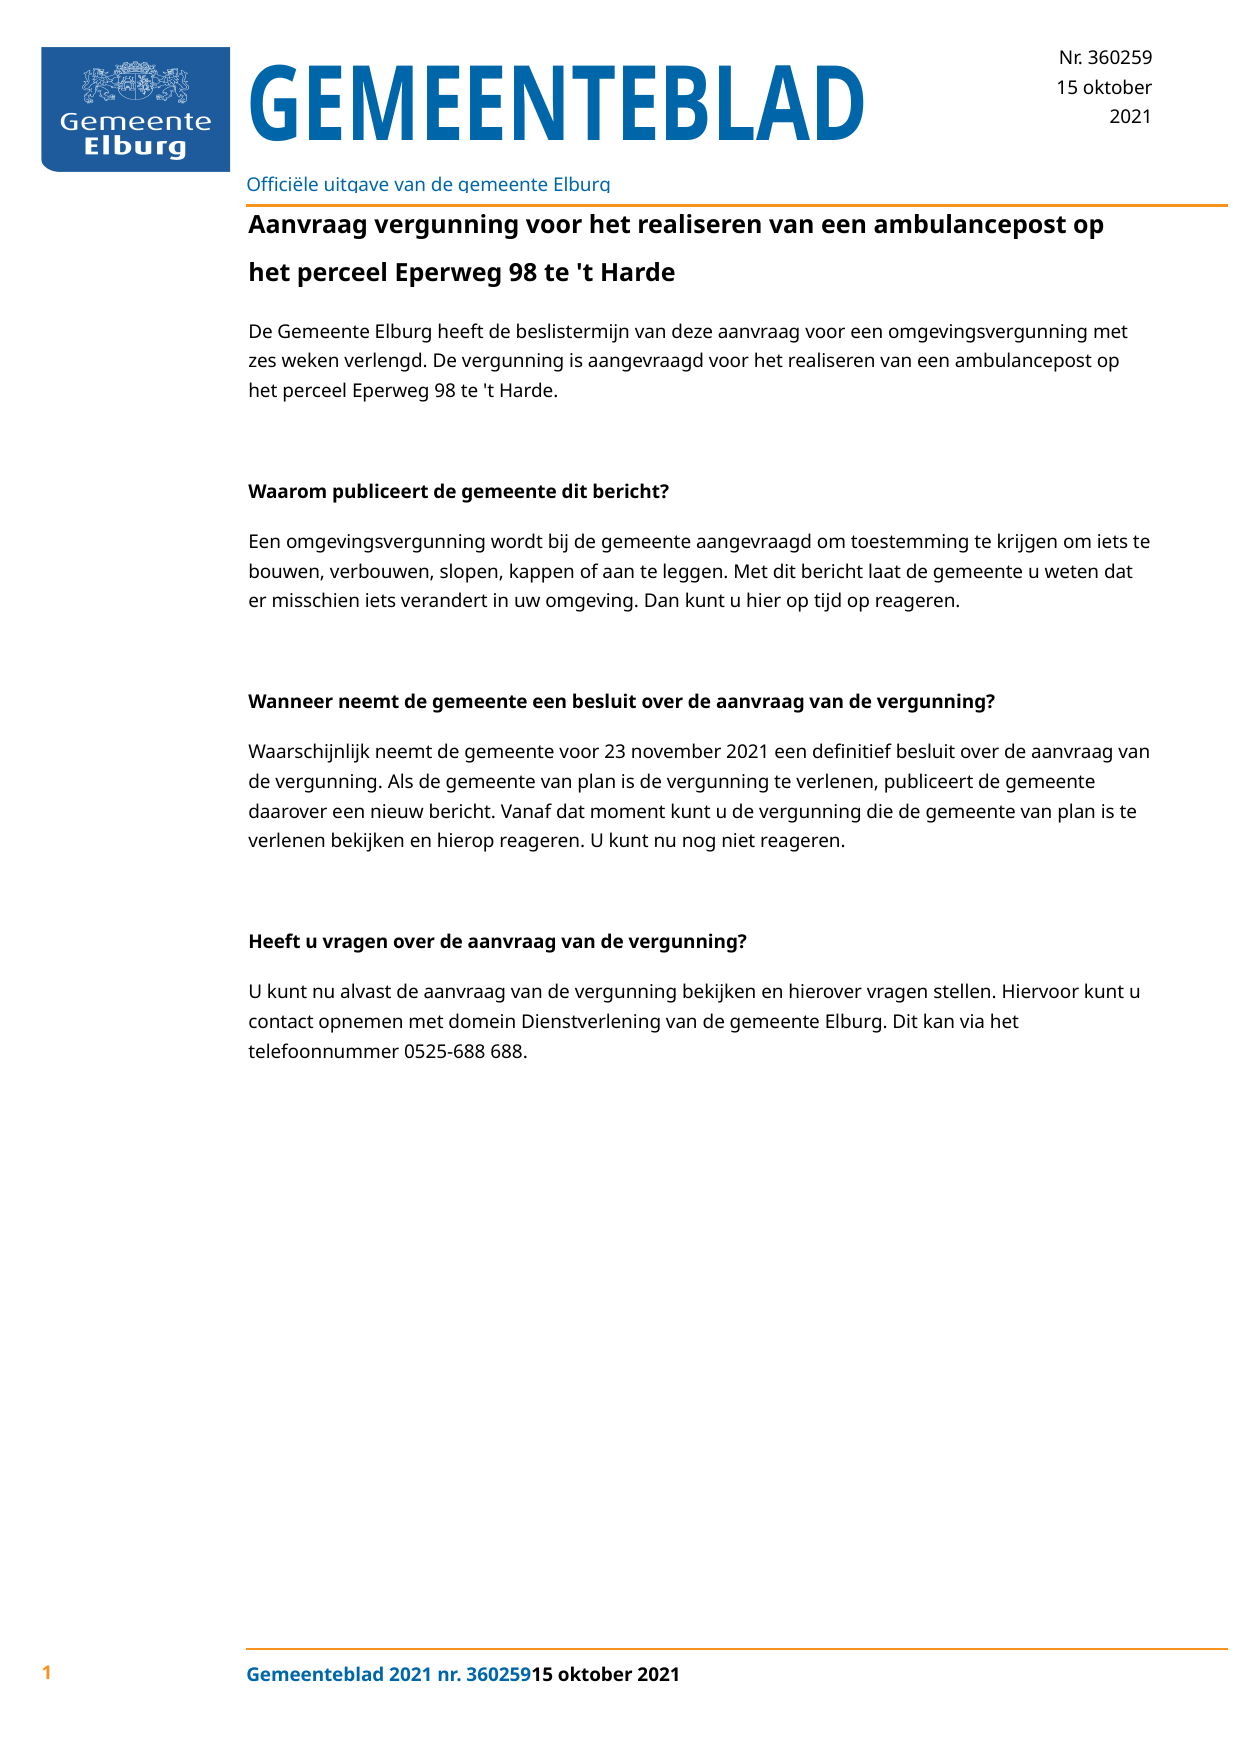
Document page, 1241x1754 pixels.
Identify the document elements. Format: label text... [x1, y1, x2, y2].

text U kunt nu alvast de aanvraag van de vergunning bekijken en hierover vragen stellen. Hiervoor kunt u contact opnemen met domein Dienstverlening van de gemeente Elburg. Dit kan via het telefoonnummer 0525-688 688. [248, 979, 1152, 1064]
text Waarschijnlijk neemt de gemeente voor 23 november 2021 een definitief besluit over de aanvraag van de vergunning. Als de gemeente van plan is de vergunning te verlenen, publiceert de gemeente daarover een nieuw bericht. Vanaf dat moment kunt u de vergunning die de gemeente van plan is te verlenen bekijken en hierop reageren. U kunt nu nog niet reageren. [248, 739, 1152, 853]
text Een omgevingsvergunning wordt bij de gemeente aangevraagd om toestemming te krijgen om iets te bouwen, verbouwen, slopen, kappen of aan te leggen. Met dit bericht laat de gemeente u weten dat er misschien iets verandert in uw omgeving. Dan kunt u hier op tijd op reageren. [248, 528, 1152, 613]
text Aanvraag vergunning voor het realiseren van een ambulancepost op het perceel Eperweg 98 te 't Harde [248, 207, 1152, 288]
text Waarom publiceert de gemeente dit bericht? [248, 478, 1152, 504]
text De Gemeente Elburg heeft de beslistermijn van deze aanvraag voor een omgevingsvergunning met zes weken verlengd. De vergunning is aangevraagd voor het realiseren van een ambulancepost op het perceel Eperweg 98 te 't Harde. [248, 318, 1152, 403]
text Heeft u vragen over de aanvraag van de vergunning? [248, 928, 1152, 954]
text Wanneer neemt de gemeente een besluit over de aanvraag van de vergunning? [248, 688, 1152, 714]
picture [41, 47, 231, 172]
